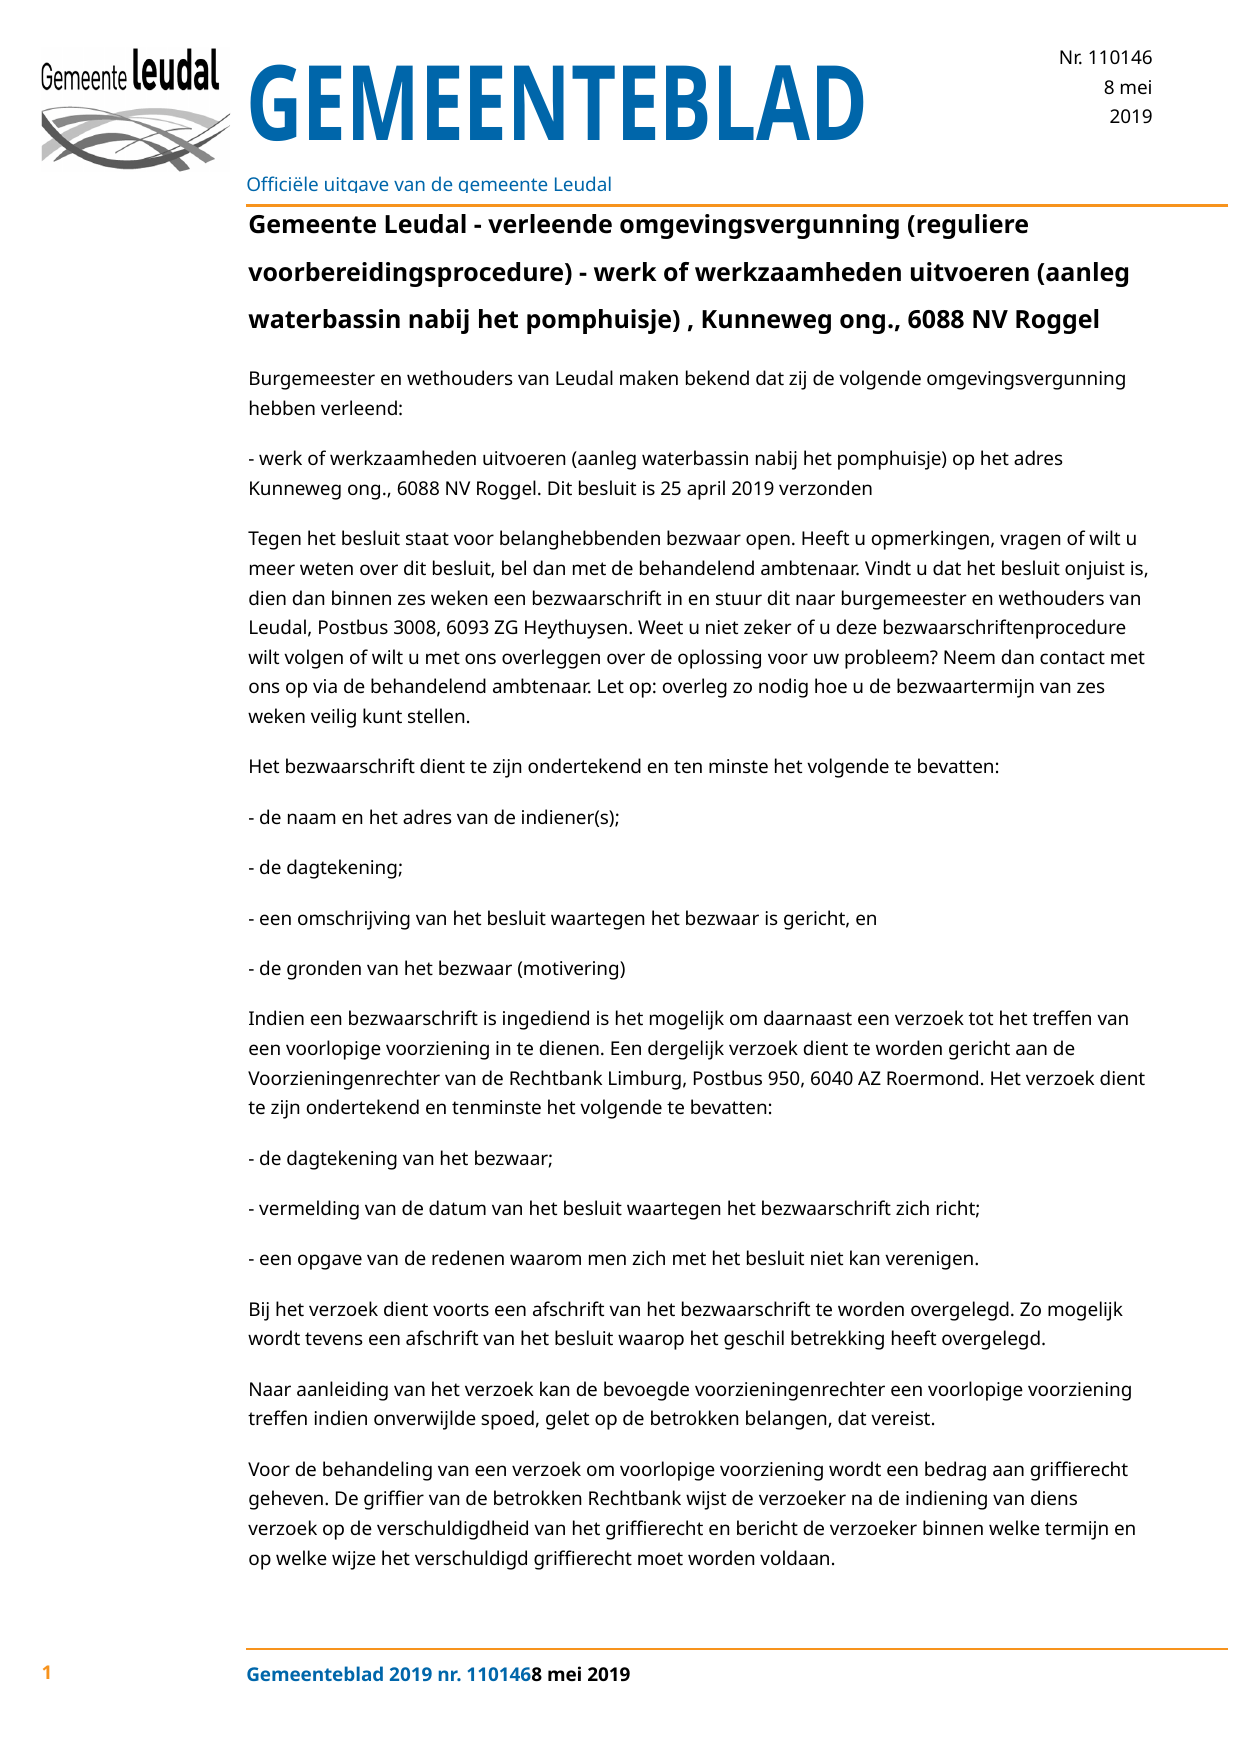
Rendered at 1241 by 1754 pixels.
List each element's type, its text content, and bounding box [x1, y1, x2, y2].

text - de dagtekening; [248, 854, 1152, 880]
text Bij het verzoek dient voorts een afschrift van het bezwaarschrift te worden overgelegd. Zo mogelijk wordt tevens een afschrift van het besluit waarop het geschil betrekking heeft overgelegd. [248, 1296, 1152, 1351]
text Tegen het besluit staat voor belanghebbenden bezwaar open. Heeft u opmerkingen, vragen of wilt u meer weten over dit besluit, bel dan met de behandelend ambtenaar. Vindt u dat het besluit onjuist is, dien dan binnen zes weken een bezwaarschrift in en stuur dit naar burgemeester en wethouders van Leudal, Postbus 3008, 6093 ZG Heythuysen. Weet u niet zeker of u deze bezwaarschriftenprocedure wilt volgen of wilt u met ons overleggen over de oplossing voor uw probleem? Neem dan contact met ons op via de behandelend ambtenaar. Let op: overleg zo nodig hoe u de bezwaartermijn van zes weken veilig kunt stellen. [248, 526, 1152, 729]
text Indien een bezwaarschrift is ingediend is het mogelijk om daarnaast een verzoek tot het treffen van een voorlopige voorziening in te dienen. Een dergelijk verzoek dient te worden gericht aan de Voorzieningenrechter van de Rechtbank Limburg, Postbus 950, 6040 AZ Roermond. Het verzoek dient te zijn ondertekend en tenminste het volgende te bevatten: [248, 1006, 1152, 1120]
text Voor de behandeling van een verzoek om voorlopige voorziening wordt een bedrag aan griffierecht geheven. De griffier van de betrokken Rechtbank wijst de verzoeker na de indiening van diens verzoek op de verschuldigdheid van het griffierecht en bericht de verzoeker binnen welke termijn en op welke wijze het verschuldigd griffierecht moet worden voldaan. [248, 1456, 1152, 1570]
text Het bezwaarschrift dient te zijn ondertekend en ten minste het volgende te bevatten: [248, 753, 1152, 779]
text Burgemeester en wethouders van Leudal maken bekend dat zij de volgende omgevingsvergunning hebben verleend: [248, 366, 1152, 421]
text - de naam en het adres van de indiener(s); [248, 804, 1152, 829]
text Gemeente Leudal - verleende omgevingsvergunning (reguliere voorbereidingsprocedure) - werk of werkzaamheden uitvoeren (aanleg waterbassin nabij het pomphuisje) , Kunneweg ong., 6088 NV Roggel [248, 207, 1152, 336]
text - de dagtekening van het bezwaar; [248, 1145, 1152, 1170]
text - een opgave van de redenen waarom men zich met het besluit niet kan verenigen. [248, 1246, 1152, 1271]
text Naar aanleiding van het verzoek kan de bevoegde voorzieningenrechter een voorlopige voorziening treffen indien onverwijlde spoed, gelet op de betrokken belangen, dat vereist. [248, 1376, 1152, 1431]
text - werk of werkzaamheden uitvoeren (aanleg waterbassin nabij het pomphuisje) op het adres Kunneweg ong., 6088 NV Roggel. Dit besluit is 25 april 2019 verzonden [248, 446, 1152, 501]
text - een omschrijving van het besluit waartegen het bezwaar is gericht, en [248, 905, 1152, 930]
text - de gronden van het bezwaar (motivering) [248, 955, 1152, 981]
text - vermelding van de datum van het besluit waartegen het bezwaarschrift zich richt; [248, 1195, 1152, 1221]
picture [41, 47, 231, 172]
